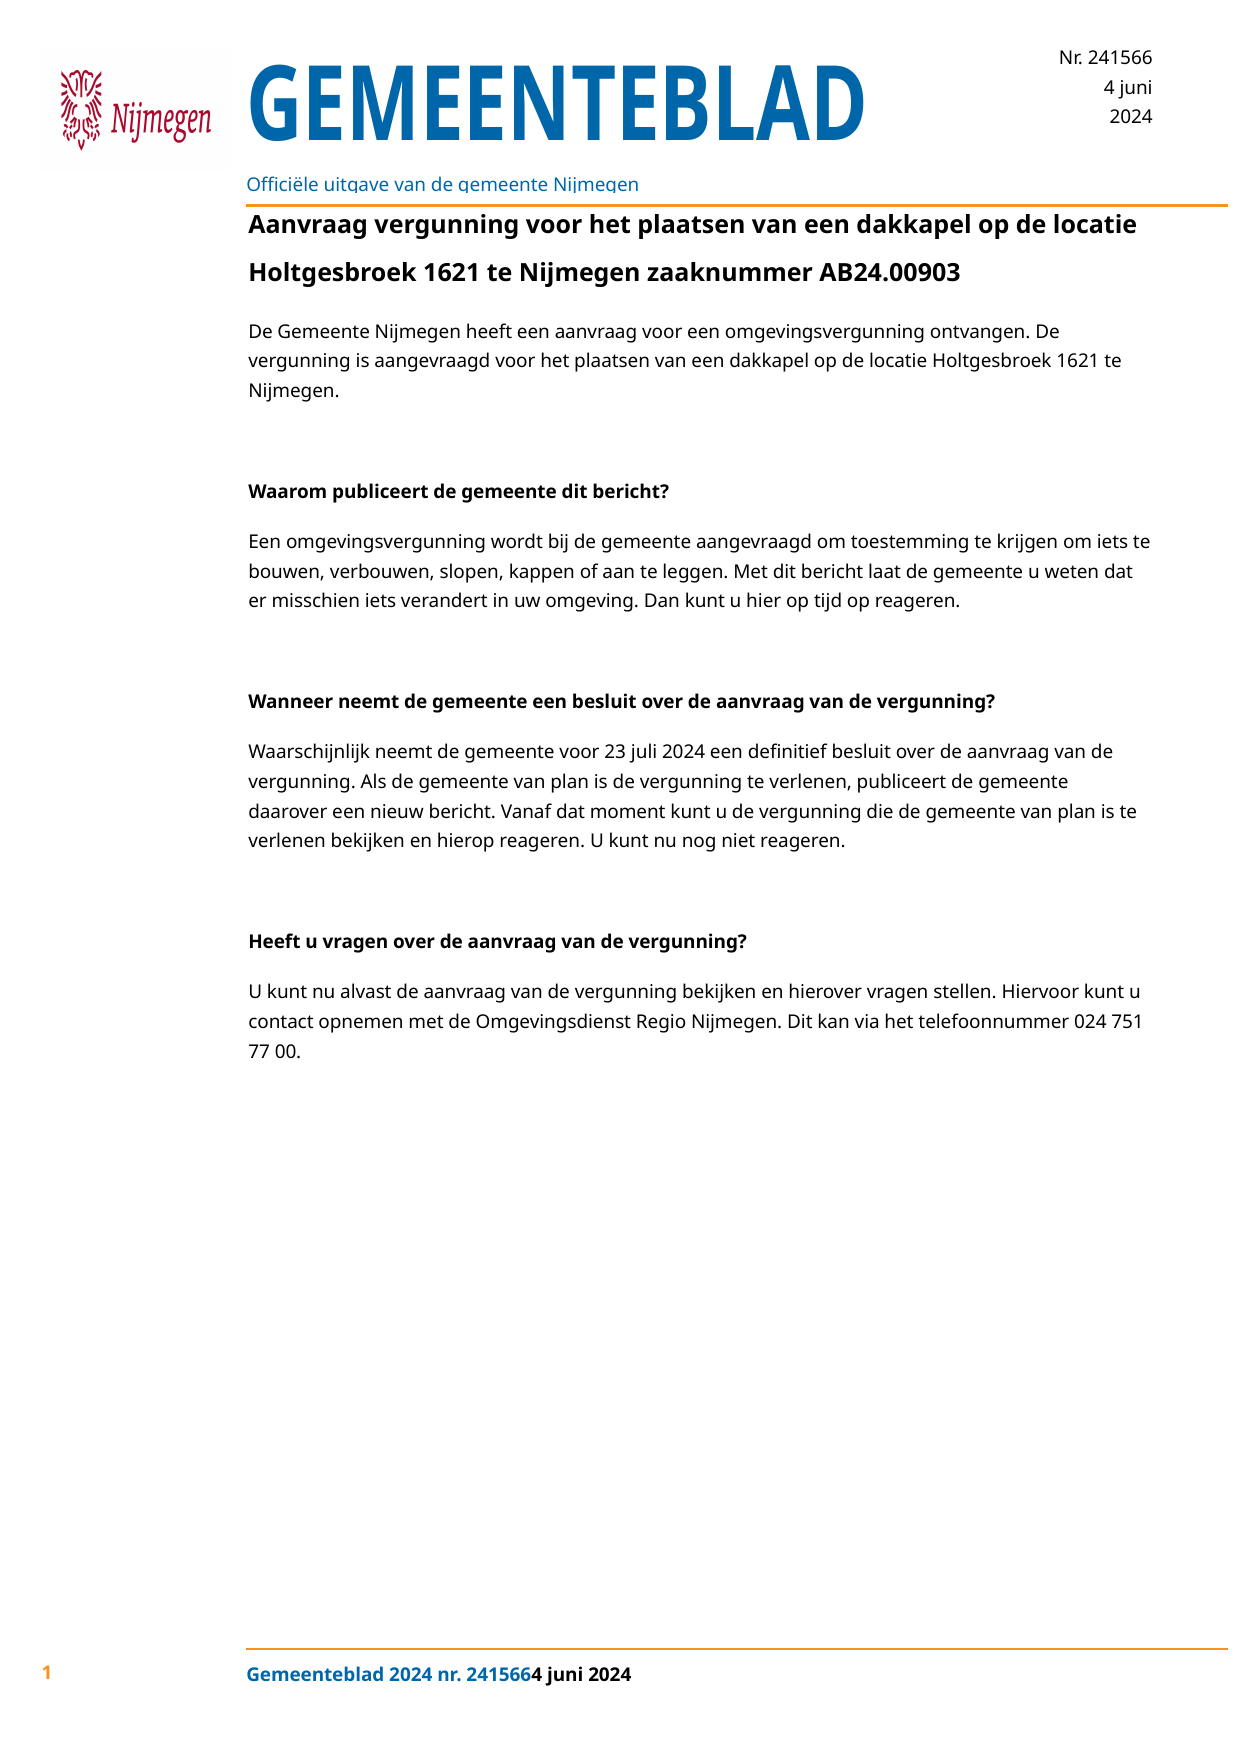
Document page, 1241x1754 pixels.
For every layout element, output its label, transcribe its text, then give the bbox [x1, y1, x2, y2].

text Waarschijnlijk neemt de gemeente voor 23 juli 2024 een definitief besluit over de aanvraag van de vergunning. Als de gemeente van plan is de vergunning te verlenen, publiceert de gemeente daarover een nieuw bericht. Vanaf dat moment kunt u de vergunning die de gemeente van plan is te verlenen bekijken en hierop reageren. U kunt nu nog niet reageren. [248, 739, 1152, 853]
text Een omgevingsvergunning wordt bij de gemeente aangevraagd om toestemming te krijgen om iets te bouwen, verbouwen, slopen, kappen of aan te leggen. Met dit bericht laat de gemeente u weten dat er misschien iets verandert in uw omgeving. Dan kunt u hier op tijd op reageren. [248, 528, 1152, 613]
text Wanneer neemt de gemeente een besluit over de aanvraag van de vergunning? [248, 688, 1152, 714]
picture [41, 47, 231, 172]
text Aanvraag vergunning voor het plaatsen van een dakkapel op de locatie Holtgesbroek 1621 te Nijmegen zaaknummer AB24.00903 [248, 207, 1152, 288]
text Heeft u vragen over de aanvraag van de vergunning? [248, 928, 1152, 954]
text De Gemeente Nijmegen heeft een aanvraag voor een omgevingsvergunning ontvangen. De vergunning is aangevraagd voor het plaatsen van een dakkapel op de locatie Holtgesbroek 1621 te Nijmegen. [248, 318, 1152, 403]
text U kunt nu alvast de aanvraag van de vergunning bekijken en hierover vragen stellen. Hiervoor kunt u contact opnemen met de Omgevingsdienst Regio Nijmegen. Dit kan via het telefoonnummer 024 751 77 00. [248, 979, 1152, 1064]
text Waarom publiceert de gemeente dit bericht? [248, 478, 1152, 504]
